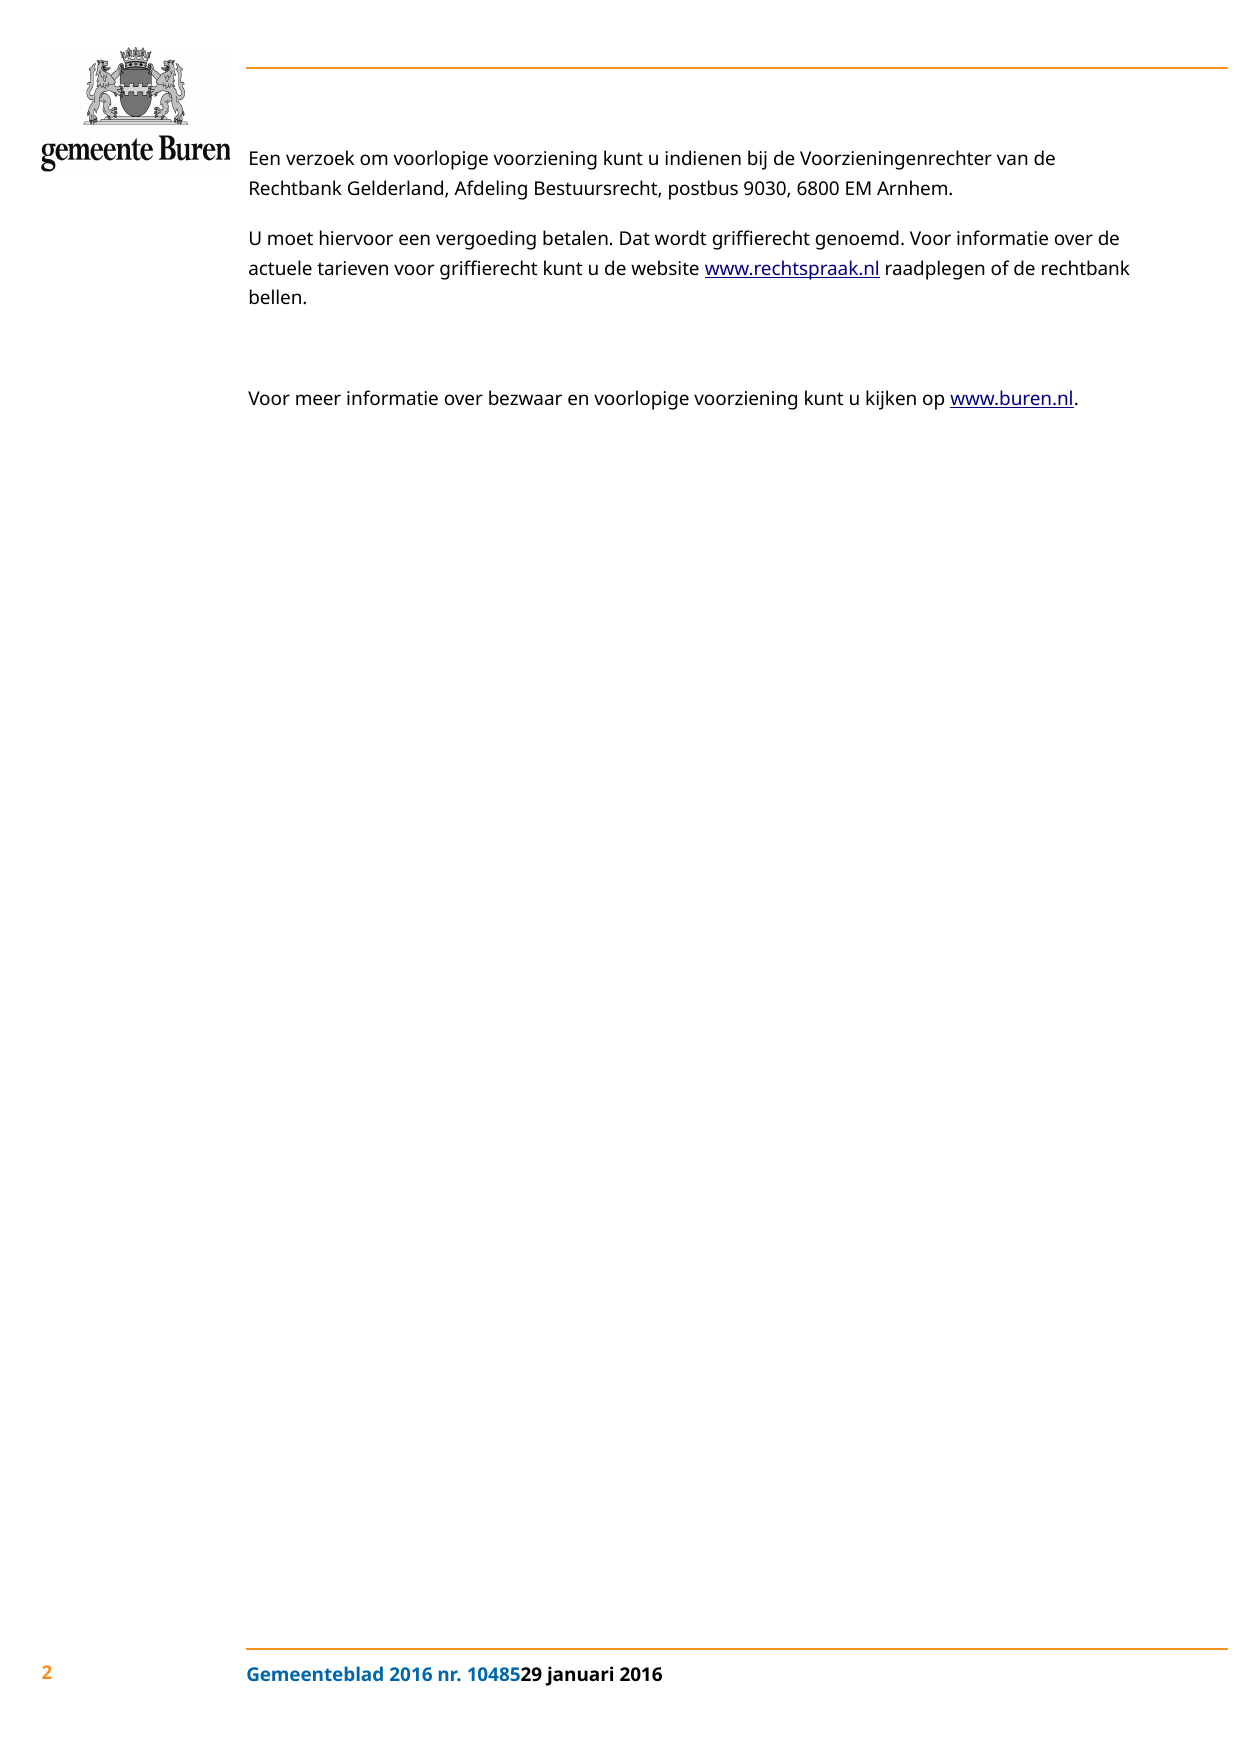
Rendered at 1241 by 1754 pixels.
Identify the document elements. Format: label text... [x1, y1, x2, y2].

text U moet hiervoor een vergoeding betalen. Dat wordt griffierecht genoemd. Voor informatie over de actuele tarieven voor griffierecht kunt u de website www.rechtspraak.nl raadplegen of de rechtbank bellen. [248, 225, 1152, 310]
text Voor meer informatie over bezwaar en voorlopige voorziening kunt u kijken op www.buren.nl. [248, 385, 1152, 411]
text Een verzoek om voorlopige voorziening kunt u indienen bij de Voorzieningenrechter van de Rechtbank Gelderland, Afdeling Bestuursrecht, postbus 9030, 6800 EM Arnhem. [248, 145, 1152, 201]
picture [41, 47, 231, 172]
